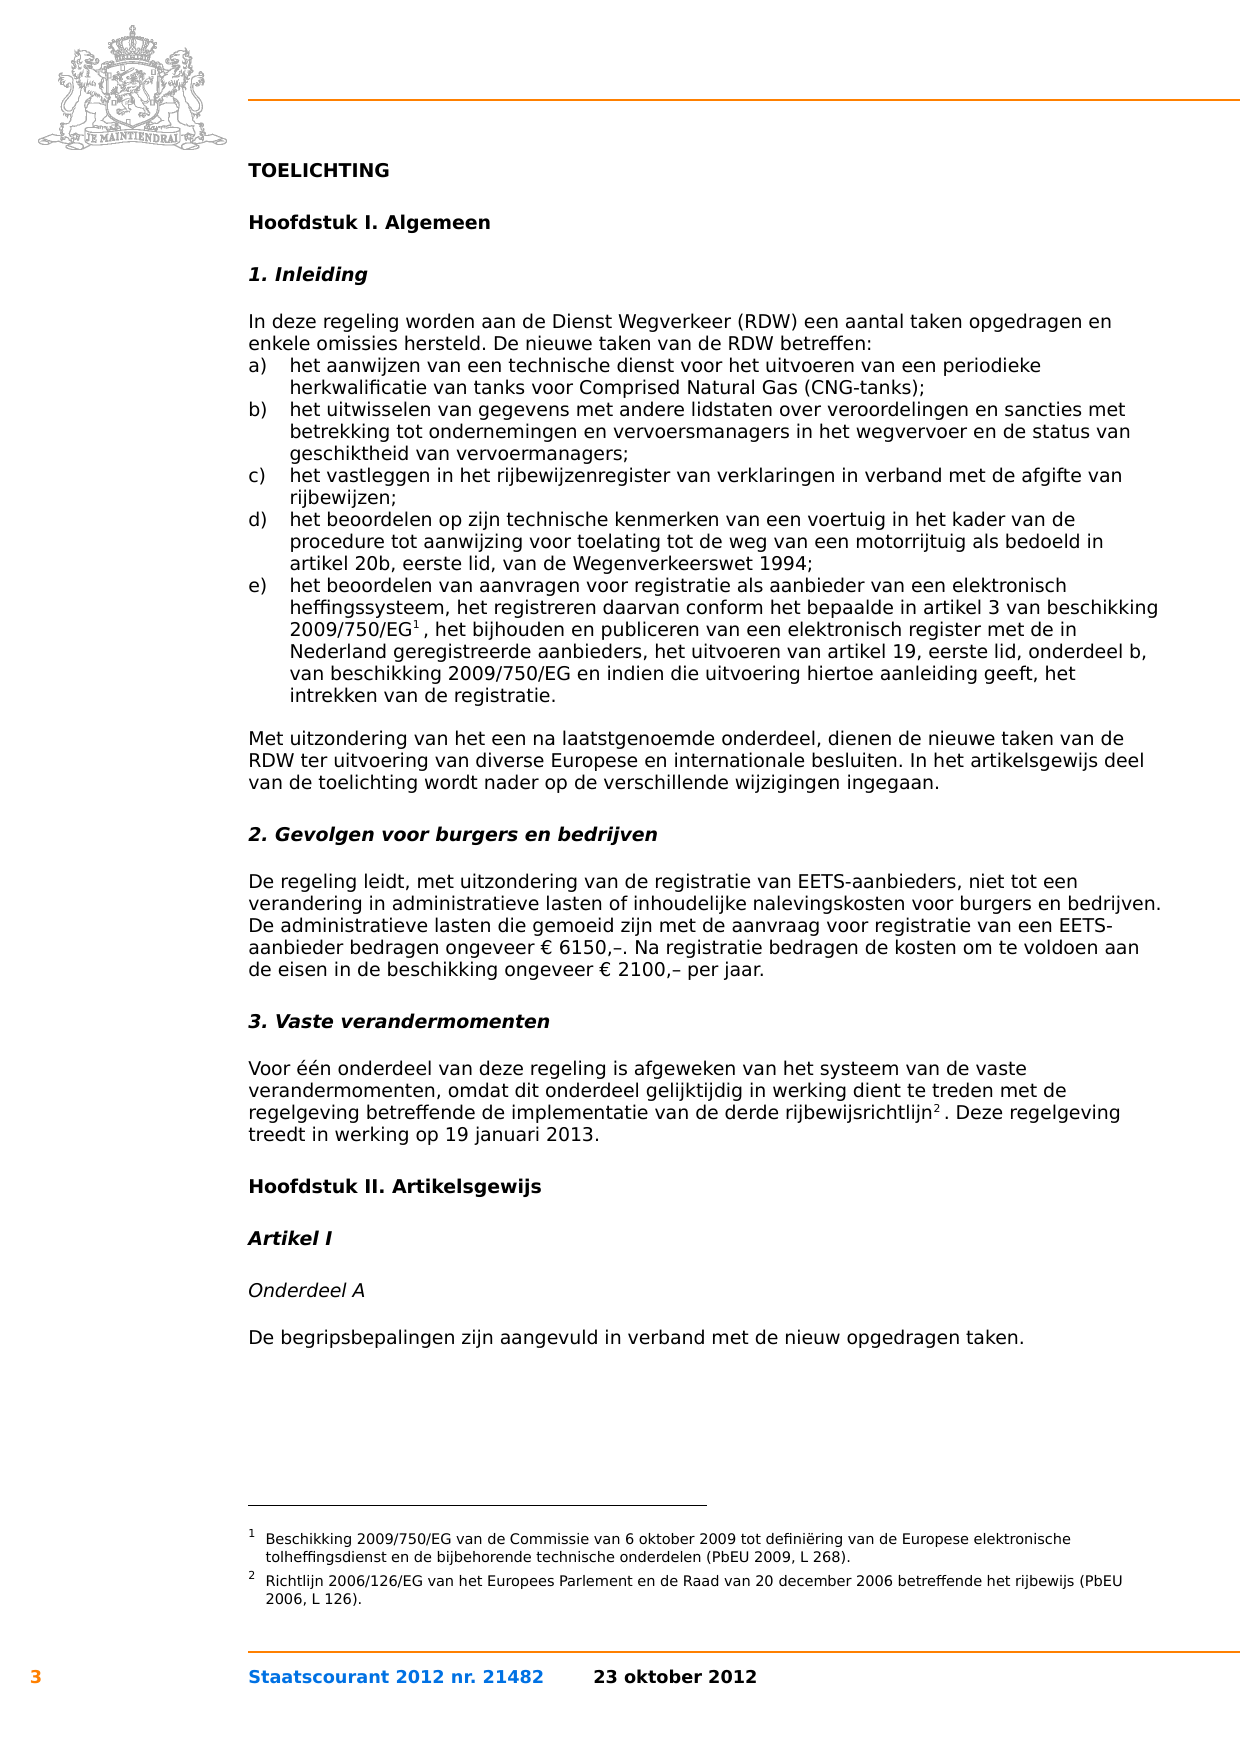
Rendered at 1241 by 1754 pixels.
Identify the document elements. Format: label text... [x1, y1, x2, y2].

subtitle 1. Inleiding [248, 264, 1163, 286]
subtitle Hoofdstuk I. Algemeen [248, 212, 1163, 234]
text In deze regeling worden aan de Dienst Wegverkeer (RDW) een aantal taken opgedragen en enkele omissies hersteld. De nieuwe taken van de RDW betreffen: [248, 311, 1163, 355]
text Richtlijn 2006/126/EG van het Europees Parlement en de Raad van 20 december 2006 betreffende het rijbewijs (PbEU 2006, L 126). [248, 1569, 1163, 1608]
text a) het aanwijzen van een technische dienst voor het uitvoeren van een periodieke herkwalificatie van tanks voor Comprised Natural Gas (CNG-tanks); [248, 355, 1163, 399]
subtitle Artikel I [248, 1228, 1163, 1250]
text Voor één onderdeel van deze regeling is afgeweken van het systeem van de vaste verandermomenten, omdat dit onderdeel gelijktijdig in werking dient te treden met de regelgeving betreffende de implementatie van de derde rijbewijsrichtlijn. Deze regelgeving treedt in werking op 19 januari 2013. [248, 1058, 1163, 1146]
text b) het uitwisselen van gegevens met andere lidstaten over veroordelingen en sancties met betrekking tot ondernemingen en vervoersmanagers in het wegvervoer en de status van geschiktheid van vervoermanagers; [248, 399, 1163, 465]
text De begripsbepalingen zijn aangevuld in verband met de nieuw opgedragen taken. [248, 1327, 1163, 1349]
subtitle 2. Gevolgen voor burgers en bedrijven [248, 824, 1163, 846]
text Met uitzondering van het een na laatstgenoemde onderdeel, dienen de nieuwe taken van de RDW ter uitvoering van diverse Europese en internationale besluiten. In het artikelsgewijs deel van de toelichting wordt nader op de verschillende wijzigingen ingegaan. [248, 728, 1163, 794]
text e) het beoordelen van aanvragen voor registratie als aanbieder van een elektronisch heffingssysteem, het registreren daarvan conform het bepaalde in artikel 3 van beschikking 2009/750/EG, het bijhouden en publiceren van een elektronisch register met de in Nederland geregistreerde aanbieders, het uitvoeren van artikel 19, eerste lid, onderdeel b, van beschikking 2009/750/EG en indien die uitvoering hiertoe aanleiding geeft, het intrekken van de registratie. [248, 574, 1163, 706]
subtitle TOELICHTING [248, 160, 1163, 182]
text De regeling leidt, met uitzondering van de registratie van EETS-aanbieders, niet tot een verandering in administratieve lasten of inhoudelijke nalevingskosten voor burgers en bedrijven. De administratieve lasten die gemoeid zijn met de aanvraag voor registratie van een EETS-aanbieder bedragen ongeveer € 6150,–. Na registratie bedragen de kosten om te voldoen aan de eisen in de beschikking ongeveer € 2100,– per jaar. [248, 871, 1163, 981]
picture [38, 25, 227, 150]
text d) het beoordelen op zijn technische kenmerken van een voertuig in het kader van de procedure tot aanwijzing voor toelating tot de weg van een motorrijtuig als bedoeld in artikel 20b, eerste lid, van de Wegenverkeerswet 1994; [248, 509, 1163, 574]
subtitle Onderdeel A [248, 1280, 1163, 1302]
text c) het vastleggen in het rijbewijzenregister van verklaringen in verband met de afgifte van rijbewijzen; [248, 465, 1163, 509]
text Beschikking 2009/750/EG van de Commissie van 6 oktober 2009 tot definiëring van de Europese elektronische tolheffingsdienst en de bijbehorende technische onderdelen (PbEU 2009, L 268). [248, 1527, 1163, 1566]
subtitle Hoofdstuk II. Artikelsgewijs [248, 1176, 1163, 1198]
subtitle 3. Vaste verandermomenten [248, 1011, 1163, 1033]
